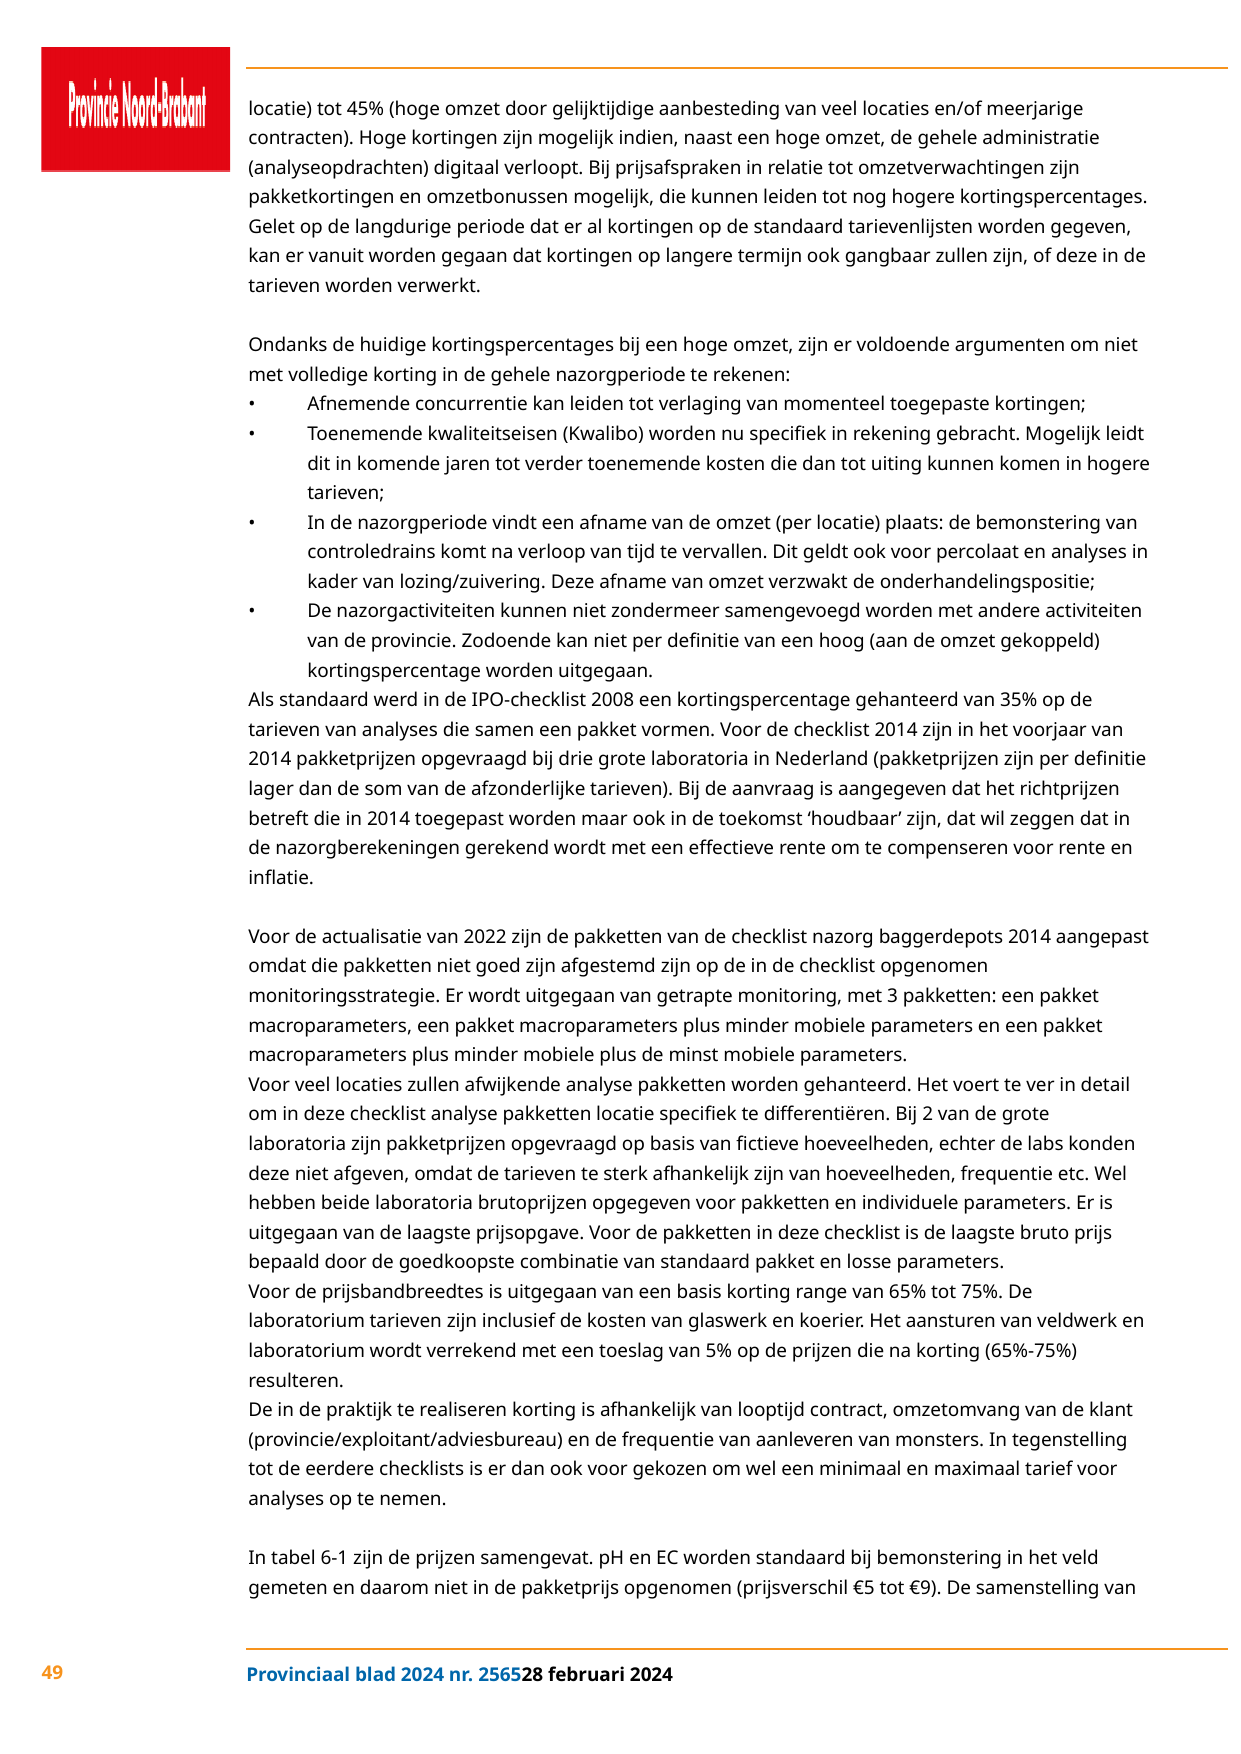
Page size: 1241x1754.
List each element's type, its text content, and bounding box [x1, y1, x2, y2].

text De in de praktijk te realiseren korting is afhankelijk van looptijd contract, omzetomvang van de klant (provincie/exploitant/adviesbureau) en de frequentie van aanleveren van monsters. In tegenstelling tot de eerdere checklists is er dan ook voor gekozen om wel een minimaal en maximaal tarief voor analyses op te nemen. [248, 1396, 1152, 1511]
list Afnemende concurrentie kan leiden tot verlaging van momenteel toegepaste kortingen; [248, 391, 1152, 416]
list Toenemende kwaliteitseisen (Kwalibo) worden nu specifiek in rekening gebracht. Mogelijk leidt dit in komende jaren tot verder toenemende kosten die dan tot uiting kunnen komen in hogere tarieven; [248, 420, 1152, 505]
text locatie) tot 45% (hoge omzet door gelijktijdige aanbesteding van veel locaties en/of meerjarige contracten). Hoge kortingen zijn mogelijk indien, naast een hoge omzet, de gehele administratie (analyseopdrachten) digitaal verloopt. Bij prijsafspraken in relatie tot omzetverwachtingen zijn pakketkortingen en omzetbonussen mogelijk, die kunnen leiden tot nog hogere kortingspercentages. [248, 95, 1152, 209]
list In de nazorgperiode vindt een afname van de omzet (per locatie) plaats: de bemonstering van controledrains komt na verloop van tijd te vervallen. Dit geldt ook voor percolaat en analyses in kader van lozing/zuivering. Deze afname van omzet verzwakt de onderhandelingspositie; [248, 509, 1152, 594]
text In tabel 6-1 zijn de prijzen samengevat. pH en EC worden standaard bij bemonstering in het veld gemeten en daarom niet in de pakketprijs opgenomen (prijsverschil €5 tot €9). De samenstelling van [248, 1544, 1152, 1600]
text Als standaard werd in de IPO-checklist 2008 een kortingspercentage gehanteerd van 35% op de tarieven van analyses die samen een pakket vormen. Voor de checklist 2014 zijn in het voorjaar van 2014 pakketprijzen opgevraagd bij drie grote laboratoria in Nederland (pakketprijzen zijn per definitie lager dan de som van de afzonderlijke tarieven). Bij de aanvraag is aangegeven dat het richtprijzen betreft die in 2014 toegepast worden maar ook in de toekomst ‘houdbaar’ zijn, dat wil zeggen dat in de nazorgberekeningen gerekend wordt met een effectieve rente om te compenseren voor rente en inflatie. [248, 686, 1152, 890]
text Ondanks de huidige kortingspercentages bij een hoge omzet, zijn er voldoende argumenten om niet met volledige korting in de gehele nazorgperiode te rekenen: [248, 331, 1152, 387]
text Voor de prijsbandbreedtes is uitgegaan van een basis korting range van 65% tot 75%. De laboratorium tarieven zijn inclusief de kosten van glaswerk en koerier. Het aansturen van veldwerk en laboratorium wordt verrekend met een toeslag van 5% op de prijzen die na korting (65%-75%) resulteren. [248, 1278, 1152, 1393]
picture [41, 47, 231, 172]
text Voor veel locaties zullen afwijkende analyse pakketten worden gehanteerd. Het voert te ver in detail om in deze checklist analyse pakketten locatie specifiek te differentiëren. Bij 2 van de grote laboratoria zijn pakketprijzen opgevraagd op basis van fictieve hoeveelheden, echter de labs konden deze niet afgeven, omdat de tarieven te sterk afhankelijk zijn van hoeveelheden, frequentie etc. Wel hebben beide laboratoria brutoprijzen opgegeven voor pakketten en individuele parameters. Er is uitgegaan van de laagste prijsopgave. Voor de pakketten in deze checklist is de laagste bruto prijs bepaald door de goedkoopste combinatie van standaard pakket en losse parameters. [248, 1071, 1152, 1274]
text Voor de actualisatie van 2022 zijn de pakketten van de checklist nazorg baggerdepots 2014 aangepast omdat die pakketten niet goed zijn afgestemd zijn op de in de checklist opgenomen monitoringsstrategie. Er wordt uitgegaan van getrapte monitoring, met 3 pakketten: een pakket macroparameters, een pakket macroparameters plus minder mobiele parameters en een pakket macroparameters plus minder mobiele plus de minst mobiele parameters. [248, 923, 1152, 1067]
text Gelet op de langdurige periode dat er al kortingen op de standaard tarievenlijsten worden gegeven, kan er vanuit worden gegaan dat kortingen op langere termijn ook gangbaar zullen zijn, of deze in de tarieven worden verwerkt. [248, 213, 1152, 298]
list De nazorgactiviteiten kunnen niet zondermeer samengevoegd worden met andere activiteiten van de provincie. Zodoende kan niet per definitie van een hoog (aan de omzet gekoppeld) kortingspercentage worden uitgegaan. [248, 598, 1152, 683]
